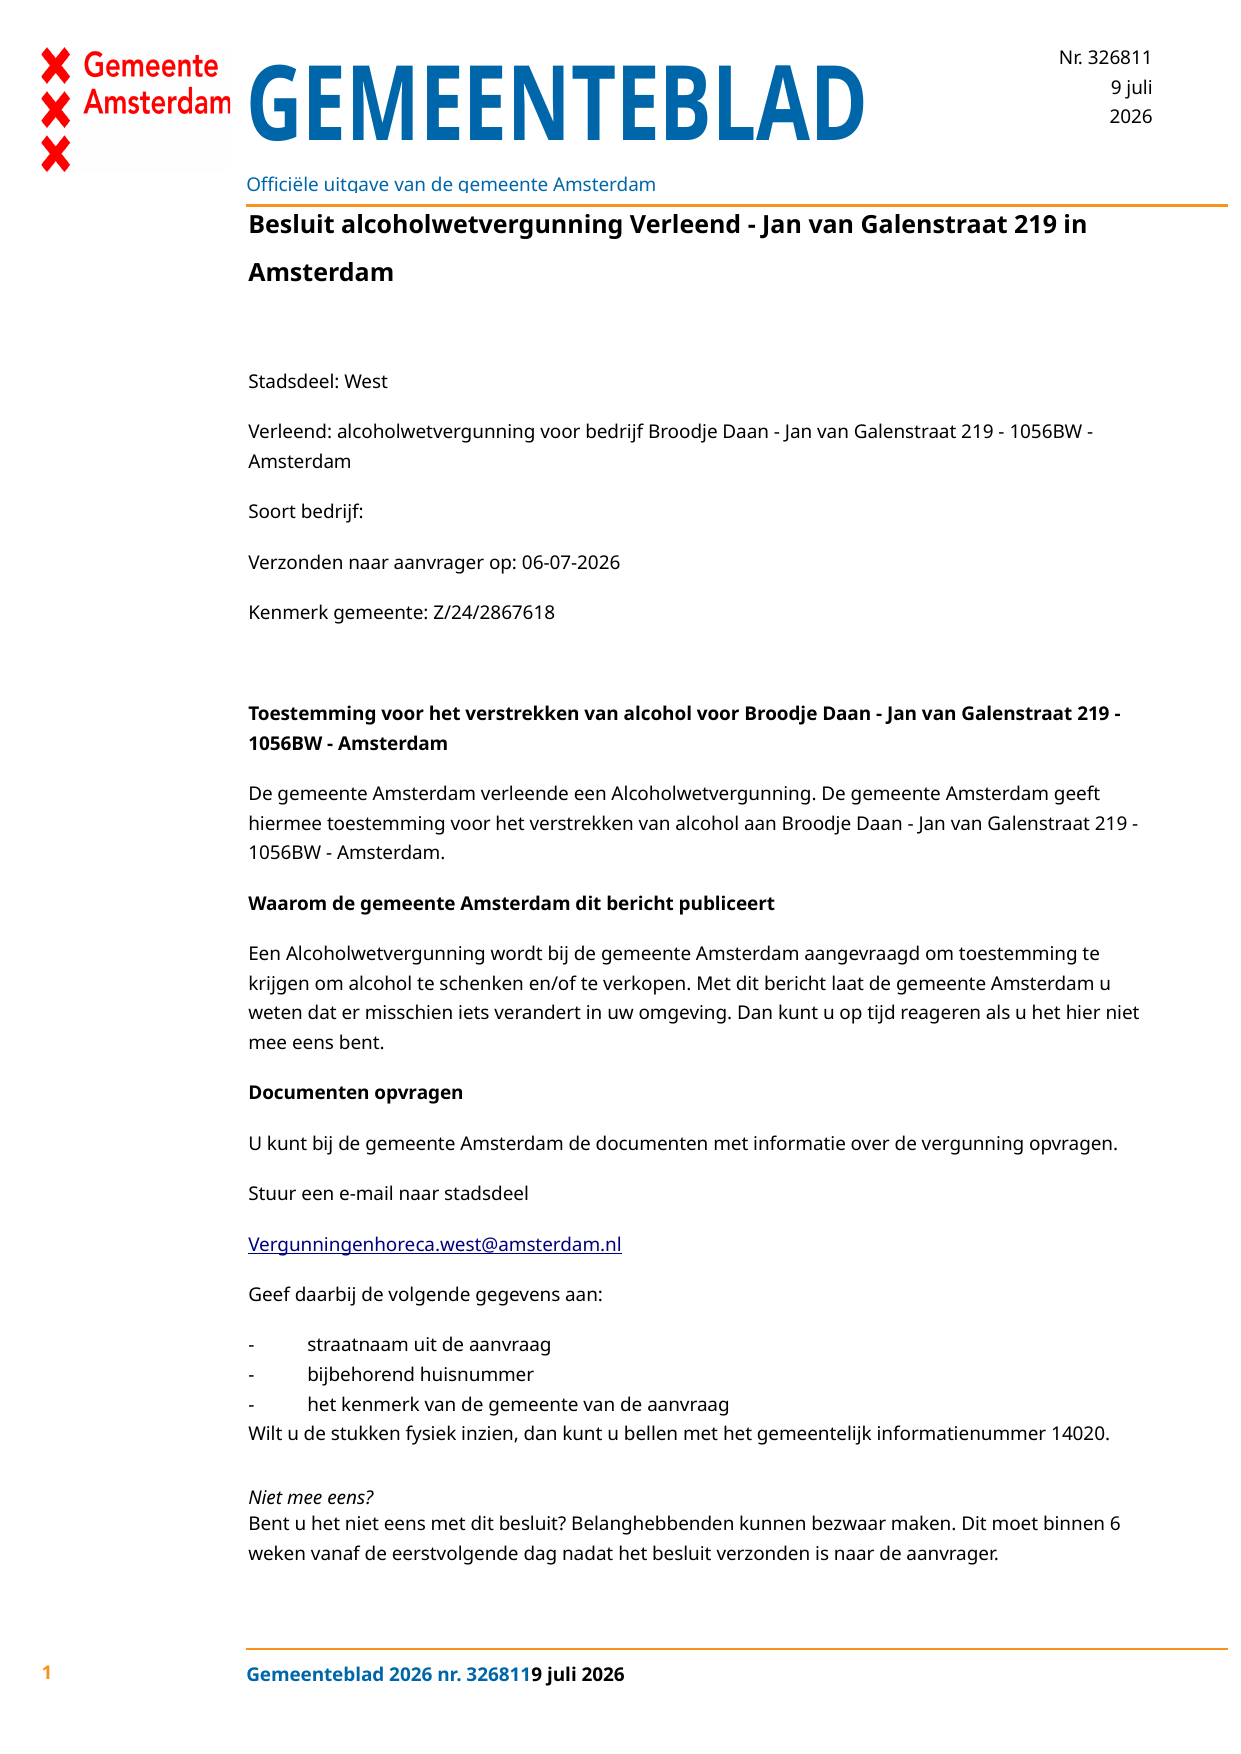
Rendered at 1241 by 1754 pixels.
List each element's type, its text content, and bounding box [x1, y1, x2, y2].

text Documenten opvragen [248, 1079, 1152, 1105]
text Geef daarbij de volgende gegevens aan: [248, 1281, 1152, 1307]
text Verzonden naar aanvrager op: 06-07-2026 [248, 549, 1152, 575]
list bijbehorend huisnummer [248, 1361, 1152, 1387]
picture [41, 47, 231, 172]
text Waarom de gemeente Amsterdam dit bericht publiceert [248, 890, 1152, 916]
text Bent u het niet eens met dit besluit? Belanghebbenden kunnen bezwaar maken. Dit moet binnen 6 weken vanaf de eerstvolgende dag nadat het besluit verzonden is naar de aanvrager. [248, 1510, 1152, 1565]
text Verleend: alcoholwetvergunning voor bedrijf Broodje Daan - Jan van Galenstraat 219 - 1056BW - Amsterdam [248, 419, 1152, 474]
text De gemeente Amsterdam verleende een Alcoholwetvergunning. De gemeente Amsterdam geeft hiermee toestemming voor het verstrekken van alcohol aan Broodje Daan - Jan van Galenstraat 219 - 1056BW - Amsterdam. [248, 780, 1152, 865]
text Een Alcoholwetvergunning wordt bij de gemeente Amsterdam aangevraagd om toestemming te krijgen om alcohol te schenken en/of te verkopen. Met dit bericht laat de gemeente Amsterdam u weten dat er misschien iets verandert in uw omgeving. Dan kunt u op tijd reageren als u het hier niet mee eens bent. [248, 940, 1152, 1055]
text Wilt u de stukken fysiek inzien, dan kunt u bellen met het gemeentelijk informatienummer 14020. [248, 1420, 1152, 1446]
text U kunt bij de gemeente Amsterdam de documenten met informatie over de vergunning opvragen. [248, 1130, 1152, 1156]
text Niet mee eens? [248, 1484, 1152, 1510]
text Vergunningenhoreca.west@amsterdam.nl [248, 1231, 1152, 1257]
text Kenmerk gemeente: Z/24/2867618 [248, 599, 1152, 625]
text Stadsdeel: West [248, 368, 1152, 394]
text Soort bedrijf: [248, 499, 1152, 524]
list straatnaam uit de aanvraag [248, 1332, 1152, 1357]
text Stuur een e-mail naar stadsdeel [248, 1180, 1152, 1206]
text Besluit alcoholwetvergunning Verleend - Jan van Galenstraat 219 in Amsterdam [248, 207, 1152, 288]
list het kenmerk van de gemeente van de aanvraag [248, 1391, 1152, 1417]
text Toestemming voor het verstrekken van alcohol voor Broodje Daan - Jan van Galenstraat 219 - 1056BW - Amsterdam [248, 700, 1152, 756]
